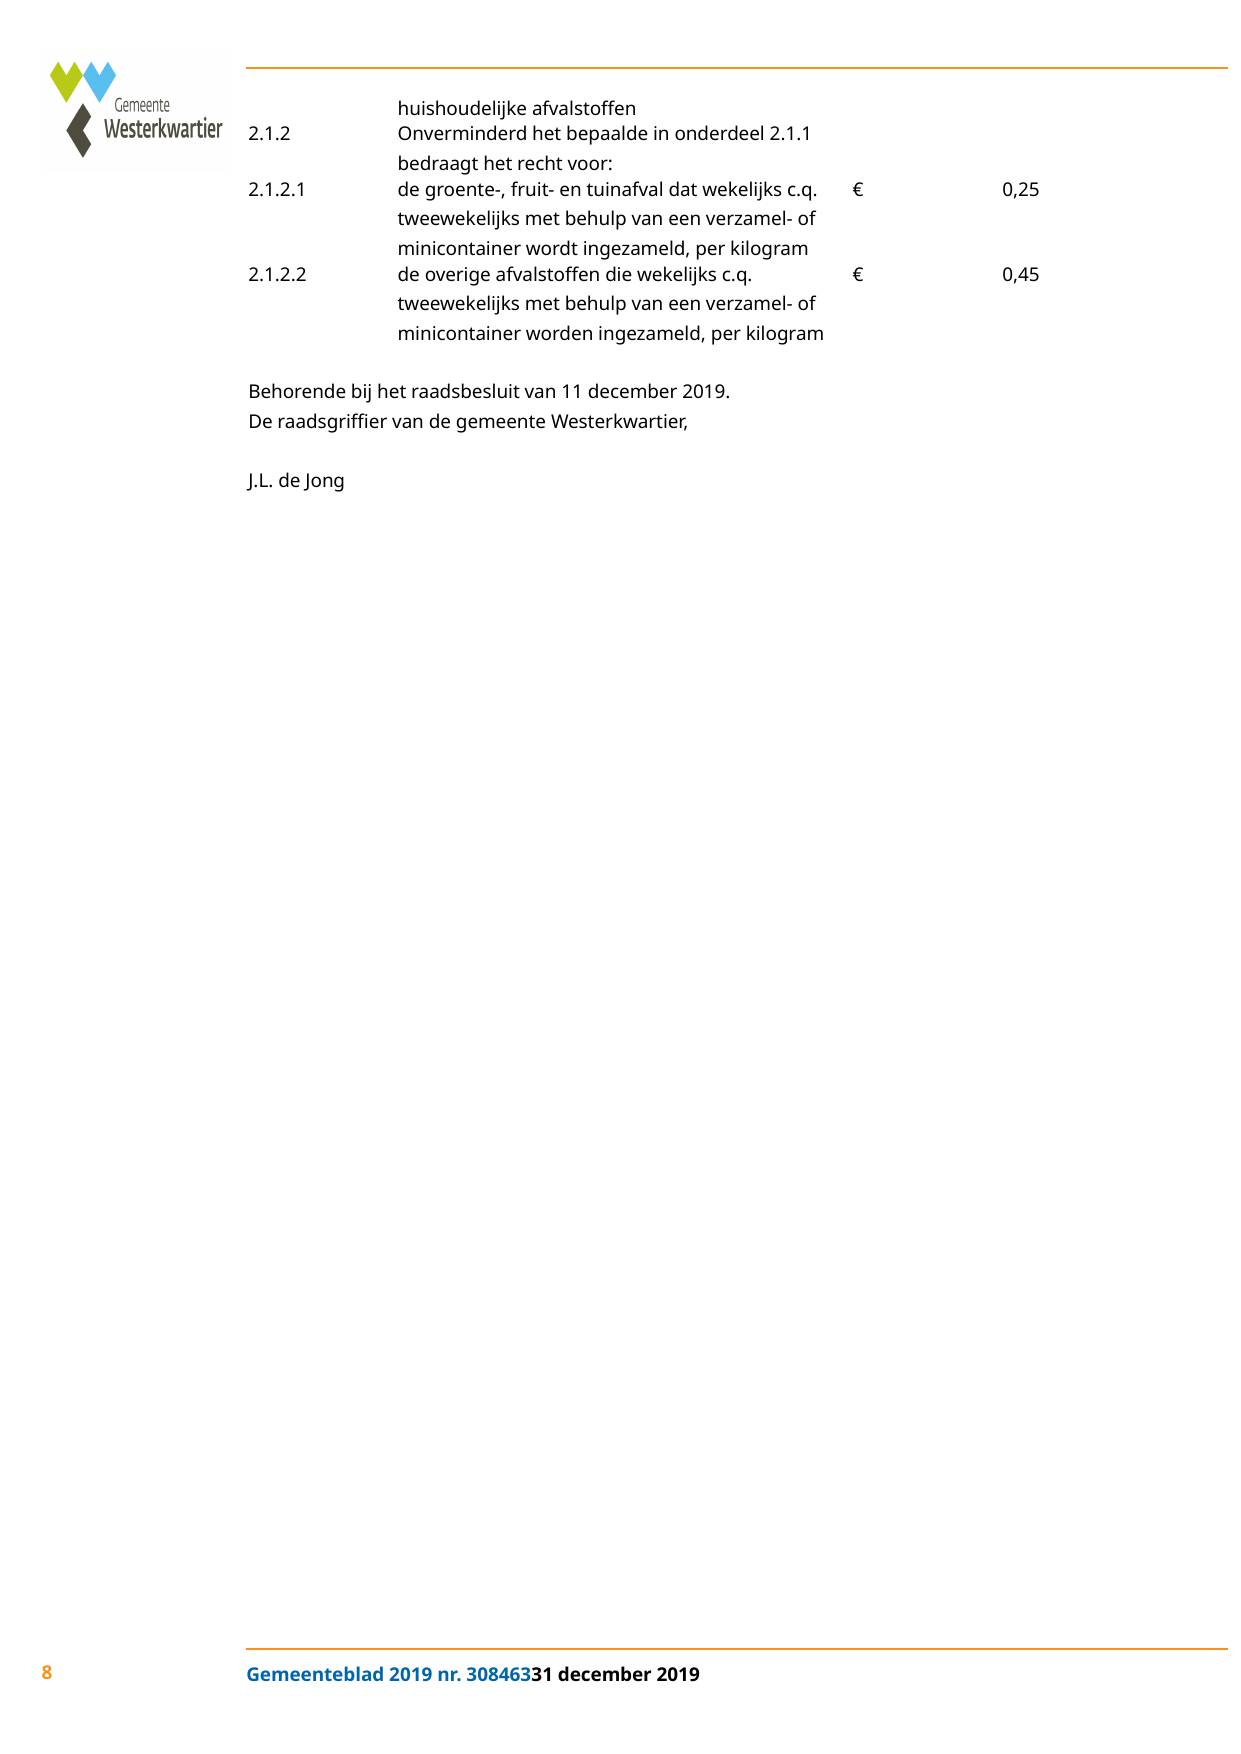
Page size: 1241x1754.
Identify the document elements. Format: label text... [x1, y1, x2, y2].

table_cell 2.1.2.2 [248, 261, 397, 346]
table_cell [1002, 95, 1152, 121]
table_cell 2.1.2.1 [248, 176, 397, 261]
text J.L. de Jong [248, 467, 1152, 493]
table_cell 0,25 [1002, 176, 1152, 261]
table_cell Onverminderd het bepaalde in onderdeel 2.1.1 bedraagt het recht voor: [398, 121, 852, 176]
table_cell [853, 95, 1002, 121]
table_cell [853, 121, 1002, 176]
table_cell de groente-, fruit- en tuinafval dat wekelijks c.q. tweewekelijks met behulp van een verzamel- of minicontainer wordt ingezameld, per kilogram [398, 176, 852, 261]
table_cell € [853, 261, 1002, 346]
table_cell 2.1.2 [248, 121, 397, 176]
table_cell [1002, 121, 1152, 176]
table_cell [248, 95, 397, 121]
text De raadsgriffier van de gemeente Westerkwartier, [248, 408, 1152, 434]
text Behorende bij het raadsbesluit van 11 december 2019. [248, 378, 1152, 404]
table_cell de overige afvalstoffen die wekelijks c.q. tweewekelijks met behulp van een verzamel- of minicontainer worden ingezameld, per kilogram [398, 261, 852, 346]
table_cell huishoudelijke afvalstoffen [398, 95, 852, 121]
table_cell 0,45 [1002, 261, 1152, 346]
table_cell € [853, 176, 1002, 261]
picture [41, 47, 231, 172]
